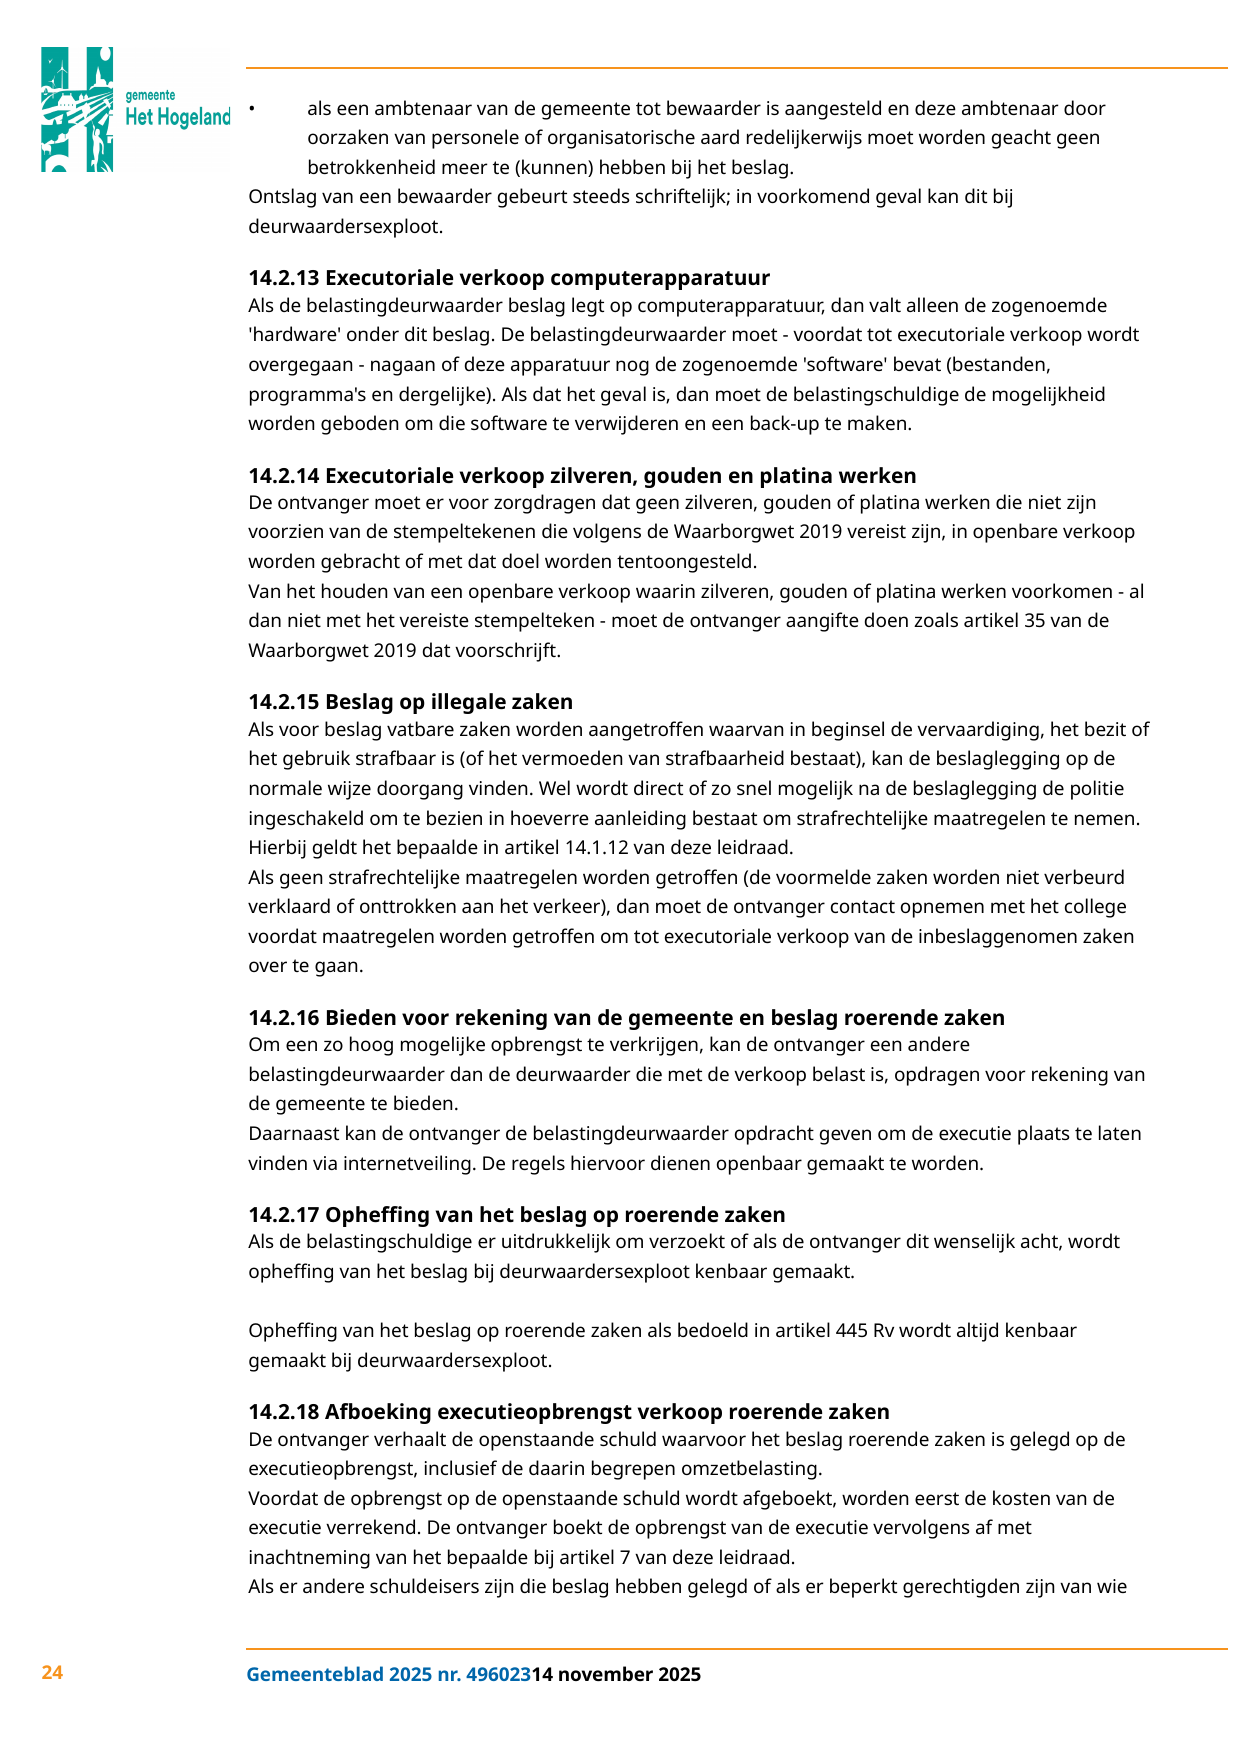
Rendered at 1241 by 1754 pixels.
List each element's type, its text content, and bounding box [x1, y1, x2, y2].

text De ontvanger moet er voor zorgdragen dat geen zilveren, gouden of platina werken die niet zijn voorzien van de stempeltekenen die volgens de Waarborgwet 2019 vereist zijn, in openbare verkoop worden gebracht of met dat doel worden tentoongesteld. [248, 489, 1152, 574]
text Daarnaast kan de ontvanger de belastingdeurwaarder opdracht geven om de executie plaats te laten vinden via internetveiling. De regels hiervoor dienen openbaar gemaakt te worden. [248, 1120, 1152, 1176]
text 14.2.14 Executoriale verkoop zilveren, gouden en platina werken [248, 461, 1152, 489]
text Als voor beslag vatbare zaken worden aangetroffen waarvan in beginsel de vervaardiging, het bezit of het gebruik strafbaar is (of het vermoeden van strafbaarheid bestaat), kan de beslaglegging op de normale wijze doorgang vinden. Wel wordt direct of zo snel mogelijk na de beslaglegging de politie ingeschakeld om te bezien in hoeverre aanleiding bestaat om strafrechtelijke maatregelen te nemen. Hierbij geldt het bepaalde in artikel 14.1.12 van deze leidraad. [248, 716, 1152, 860]
text Voordat de opbrengst op de openstaande schuld wordt afgeboekt, worden eerst de kosten van de executie verrekend. De ontvanger boekt de opbrengst van de executie vervolgens af met inachtneming van het bepaalde bij artikel 7 van deze leidraad. [248, 1485, 1152, 1570]
text Als er andere schuldeisers zijn die beslag hebben gelegd of als er beperkt gerechtigden zijn van wie [248, 1574, 1152, 1599]
text 14.2.17 Opheffing van het beslag op roerende zaken [248, 1200, 1152, 1229]
text 14.2.13 Executoriale verkoop computerapparatuur [248, 263, 1152, 292]
text Als de belastingdeurwaarder beslag legt op computerapparatuur, dan valt alleen de zogenoemde 'hardware' onder dit beslag. De belastingdeurwaarder moet - voordat tot executoriale verkoop wordt overgegaan - nagaan of deze apparatuur nog de zogenoemde 'software' bevat (bestanden, programma's en dergelijke). Als dat het geval is, dan moet de belastingschuldige de mogelijkheid worden geboden om die software te verwijderen en een back-up te maken. [248, 292, 1152, 436]
text De ontvanger verhaalt de openstaande schuld waarvoor het beslag roerende zaken is gelegd op de executieopbrengst, inclusief de daarin begrepen omzetbelasting. [248, 1426, 1152, 1481]
text Van het houden van een openbare verkoop waarin zilveren, gouden of platina werken voorkomen - al dan niet met het vereiste stempelteken - moet de ontvanger aangifte doen zoals artikel 35 van de Waarborgwet 2019 dat voorschrijft. [248, 578, 1152, 663]
text Om een zo hoog mogelijke opbrengst te verkrijgen, kan de ontvanger een andere belastingdeurwaarder dan de deurwaarder die met de verkoop belast is, opdragen voor rekening van de gemeente te bieden. [248, 1031, 1152, 1116]
text Als de belastingschuldige er uitdrukkelijk om verzoekt of als de ontvanger dit wenselijk acht, wordt opheffing van het beslag bij deurwaardersexploot kenbaar gemaakt. [248, 1229, 1152, 1284]
text 14.2.18 Afboeking executieopbrengst verkoop roerende zaken [248, 1397, 1152, 1426]
text Opheffing van het beslag op roerende zaken als bedoeld in artikel 445 Rv wordt altijd kenbaar gemaakt bij deurwaardersexploot. [248, 1317, 1152, 1373]
picture [41, 47, 231, 172]
text 14.2.16 Bieden voor rekening van de gemeente en beslag roerende zaken [248, 1003, 1152, 1031]
text Ontslag van een bewaarder gebeurt steeds schriftelijk; in voorkomend geval kan dit bij deurwaardersexploot. [248, 183, 1152, 239]
text Als geen strafrechtelijke maatregelen worden getroffen (de voormelde zaken worden niet verbeurd verklaard of onttrokken aan het verkeer), dan moet de ontvanger contact opnemen met het college voordat maatregelen worden getroffen om tot executoriale verkoop van de inbeslaggenomen zaken over te gaan. [248, 864, 1152, 978]
text 14.2.15 Beslag op illegale zaken [248, 687, 1152, 716]
list als een ambtenaar van de gemeente tot bewaarder is aangesteld en deze ambtenaar door oorzaken van personele of organisatorische aard redelijkerwijs moet worden geacht geen betrokkenheid meer te (kunnen) hebben bij het beslag. [248, 95, 1152, 180]
